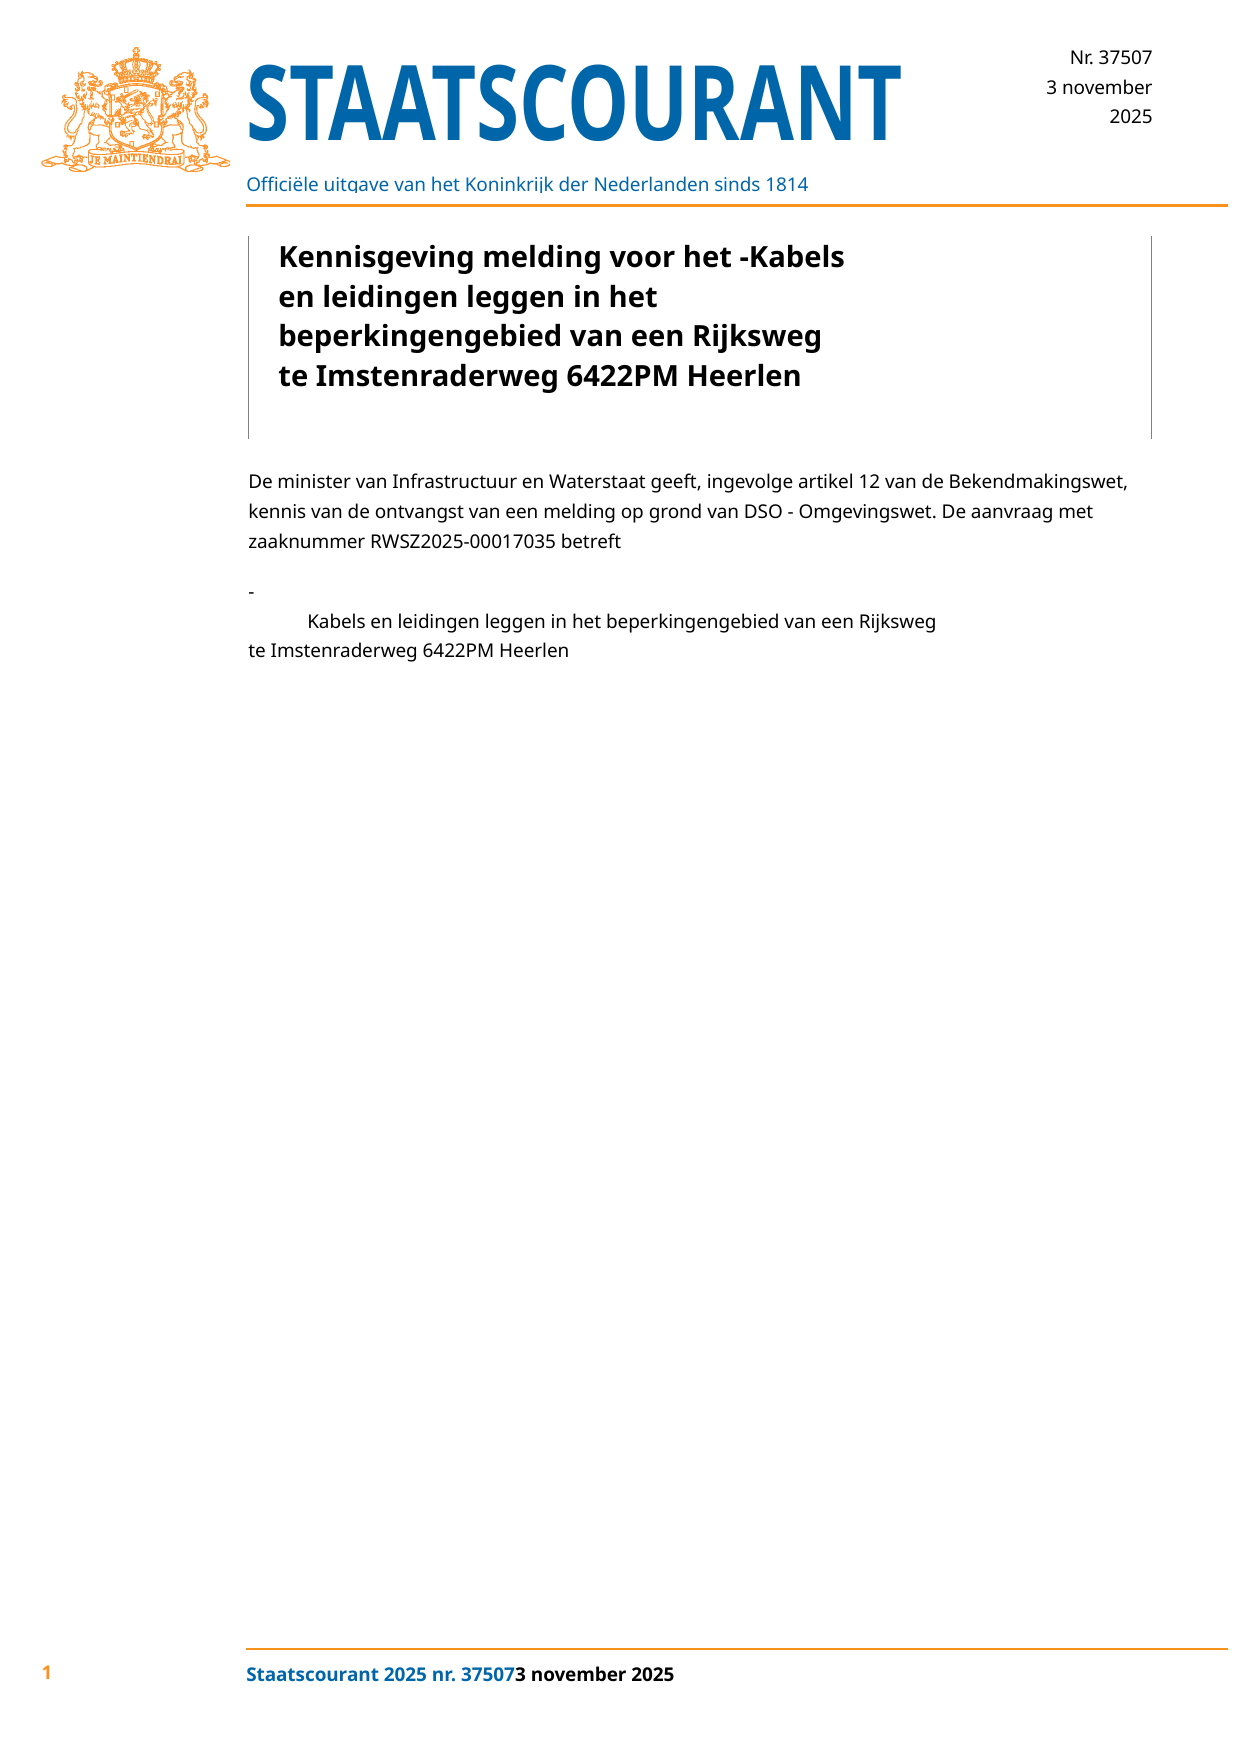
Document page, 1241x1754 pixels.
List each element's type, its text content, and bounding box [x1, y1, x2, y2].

text De minister van Infrastructuur en Waterstaat geeft, ingevolge artikel 12 van de Bekendmakingswet, kennis van de ontvangst van een melding op grond van DSO - Omgevingswet. De aanvraag met zaaknummer RWSZ2025-00017035 betreft [248, 469, 1152, 553]
table_header [850, 236, 912, 413]
table_header [1090, 236, 1151, 413]
list Kabels en leidingen leggen in het beperkingengebied van een Rijksweg [248, 608, 1152, 633]
table_header [850, 414, 1151, 439]
table_header Kennisgeving melding voor het -Kabels en leidingen leggen in het beperkingengebied van een Rijksweg te Imstenraderweg 6422PM Heerlen [249, 236, 850, 439]
picture [912, 236, 1090, 414]
text te Imstenraderweg 6422PM Heerlen [248, 637, 1152, 663]
picture [41, 47, 231, 172]
